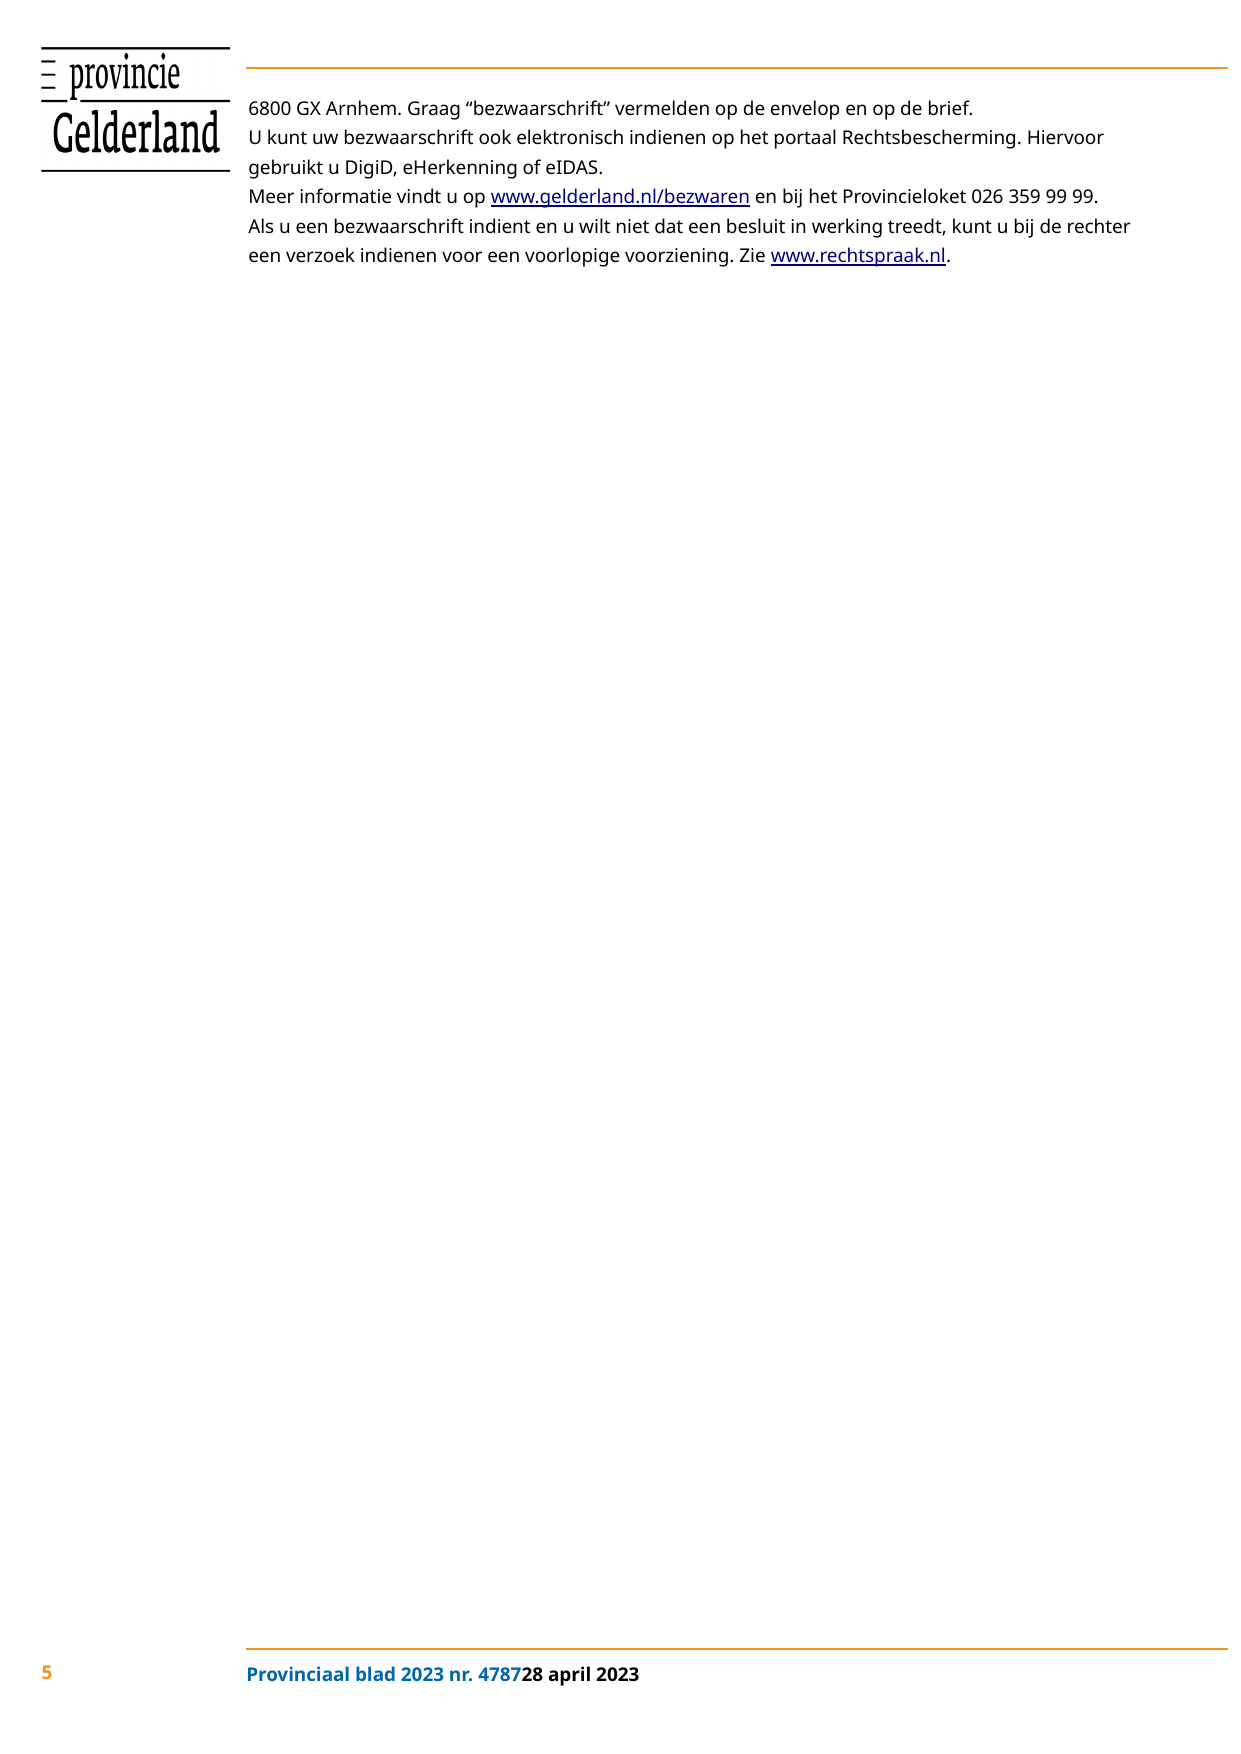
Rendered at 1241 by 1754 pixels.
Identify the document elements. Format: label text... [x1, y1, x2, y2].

text Als u een bezwaarschrift indient en u wilt niet dat een besluit in werking treedt, kunt u bij de rechter een verzoek indienen voor een voorlopige voorziening. Zie www.rechtspraak.nl. [248, 213, 1152, 268]
text U kunt uw bezwaarschrift ook elektronisch indienen op het portaal Rechtsbescherming. Hiervoor gebruikt u DigiD, eHerkenning of eIDAS. [248, 124, 1152, 180]
text 6800 GX Arnhem. Graag “bezwaarschrift” vermelden op de envelop en op de brief. [248, 95, 1152, 121]
picture [41, 47, 231, 172]
text Meer informatie vindt u op www.gelderland.nl/bezwaren en bij het Provincieloket 026 359 99 99. [248, 183, 1152, 209]
